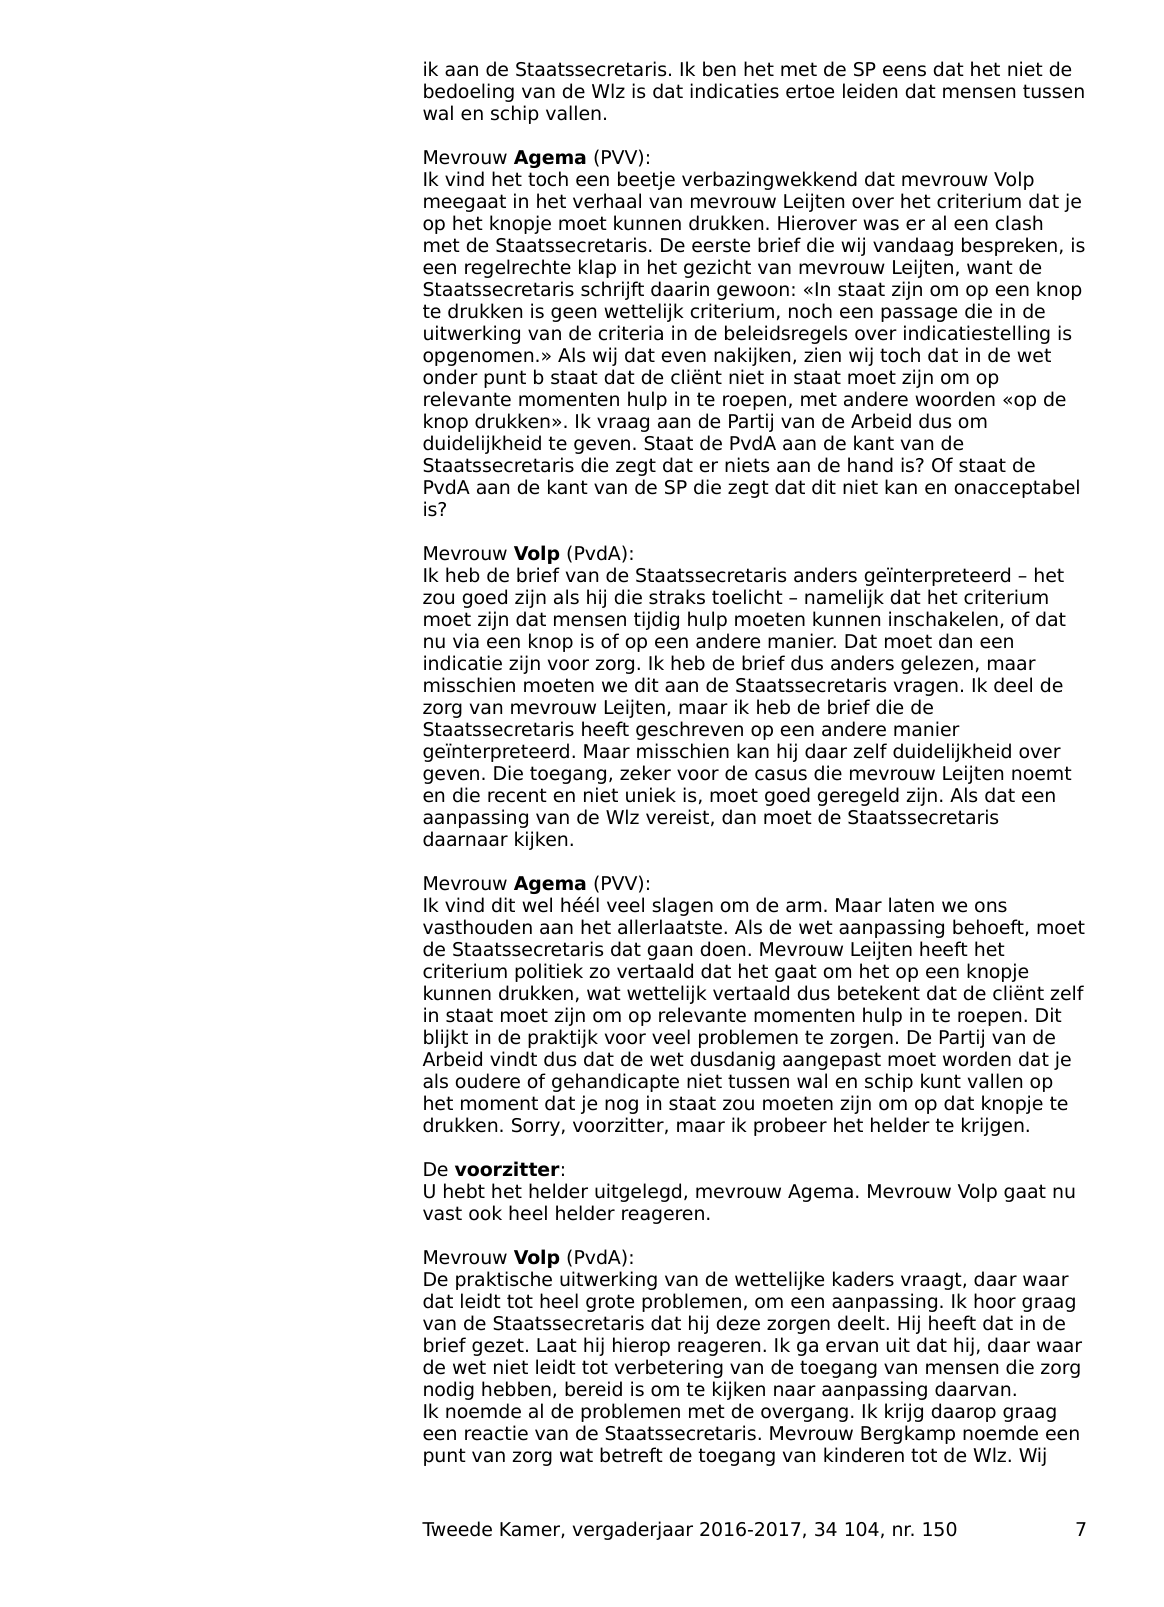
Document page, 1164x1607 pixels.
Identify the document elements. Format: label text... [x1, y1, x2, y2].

text Ik heb de brief van de Staatssecretaris anders geïnterpreteerd – het zou goed zijn als hij die straks toelicht – namelijk dat het criterium moet zijn dat mensen tijdig hulp moeten kunnen inschakelen, of dat nu via een knop is of op een andere manier. Dat moet dan een indicatie zijn voor zorg. Ik heb de brief dus anders gelezen, maar misschien moeten we dit aan de Staatssecretaris vragen. Ik deel de zorg van mevrouw Leijten, maar ik heb de brief die de Staatssecretaris heeft geschreven op een andere manier geïnterpreteerd. Maar misschien kan hij daar zelf duidelijkheid over geven. Die toegang, zeker voor de casus die mevrouw Leijten noemt en die recent en niet uniek is, moet goed geregeld zijn. Als dat een aanpassing van de Wlz vereist, dan moet de Staatssecretaris daarnaar kijken. [422, 565, 1087, 851]
text Mevrouw Agema (PVV): [422, 873, 1087, 895]
text Mevrouw Volp (PvdA): [422, 543, 1087, 565]
text Ik vind dit wel héél veel slagen om de arm. Maar laten we ons vasthouden aan het allerlaatste. Als de wet aanpassing behoeft, moet de Staatssecretaris dat gaan doen. Mevrouw Leijten heeft het criterium politiek zo vertaald dat het gaat om het op een knopje kunnen drukken, wat wettelijk vertaald dus betekent dat de cliënt zelf in staat moet zijn om op relevante momenten hulp in te roepen. Dit blijkt in de praktijk voor veel problemen te zorgen. De Partij van de Arbeid vindt dus dat de wet dusdanig aangepast moet worden dat je als oudere of gehandicapte niet tussen wal en schip kunt vallen op het moment dat je nog in staat zou moeten zijn om op dat knopje te drukken. Sorry, voorzitter, maar ik probeer het helder te krijgen. [422, 895, 1087, 1137]
text Mevrouw Agema (PVV): [422, 147, 1087, 169]
text Mevrouw Volp (PvdA): [422, 1247, 1087, 1269]
text ik aan de Staatssecretaris. Ik ben het met de SP eens dat het niet de bedoeling van de Wlz is dat indicaties ertoe leiden dat mensen tussen wal en schip vallen. [422, 59, 1087, 125]
text De praktische uitwerking van de wettelijke kaders vraagt, daar waar dat leidt tot heel grote problemen, om een aanpassing. Ik hoor graag van de Staatssecretaris dat hij deze zorgen deelt. Hij heeft dat in de brief gezet. Laat hij hierop reageren. Ik ga ervan uit dat hij, daar waar de wet niet leidt tot verbetering van de toegang van mensen die zorg nodig hebben, bereid is om te kijken naar aanpassing daarvan. [422, 1269, 1087, 1401]
text Ik noemde al de problemen met de overgang. Ik krijg daarop graag een reactie van de Staatssecretaris. Mevrouw Bergkamp noemde een punt van zorg wat betreft de toegang van kinderen tot de Wlz. Wij [422, 1401, 1087, 1467]
text U hebt het helder uitgelegd, mevrouw Agema. Mevrouw Volp gaat nu vast ook heel helder reageren. [422, 1181, 1087, 1225]
text Ik vind het toch een beetje verbazingwekkend dat mevrouw Volp meegaat in het verhaal van mevrouw Leijten over het criterium dat je op het knopje moet kunnen drukken. Hierover was er al een clash met de Staatssecretaris. De eerste brief die wij vandaag bespreken, is een regelrechte klap in het gezicht van mevrouw Leijten, want de Staatssecretaris schrijft daarin gewoon: «In staat zijn om op een knop te drukken is geen wettelijk criterium, noch een passage die in de uitwerking van de criteria in de beleidsregels over indicatiestelling is opgenomen.» Als wij dat even nakijken, zien wij toch dat in de wet onder punt b staat dat de cliënt niet in staat moet zijn om op relevante momenten hulp in te roepen, met andere woorden «op de knop drukken». Ik vraag aan de Partij van de Arbeid dus om duidelijkheid te geven. Staat de PvdA aan de kant van de Staatssecretaris die zegt dat er niets aan de hand is? Of staat de PvdA aan de kant van de SP die zegt dat dit niet kan en onacceptabel is? [422, 169, 1087, 521]
text De voorzitter: [422, 1159, 1087, 1181]
